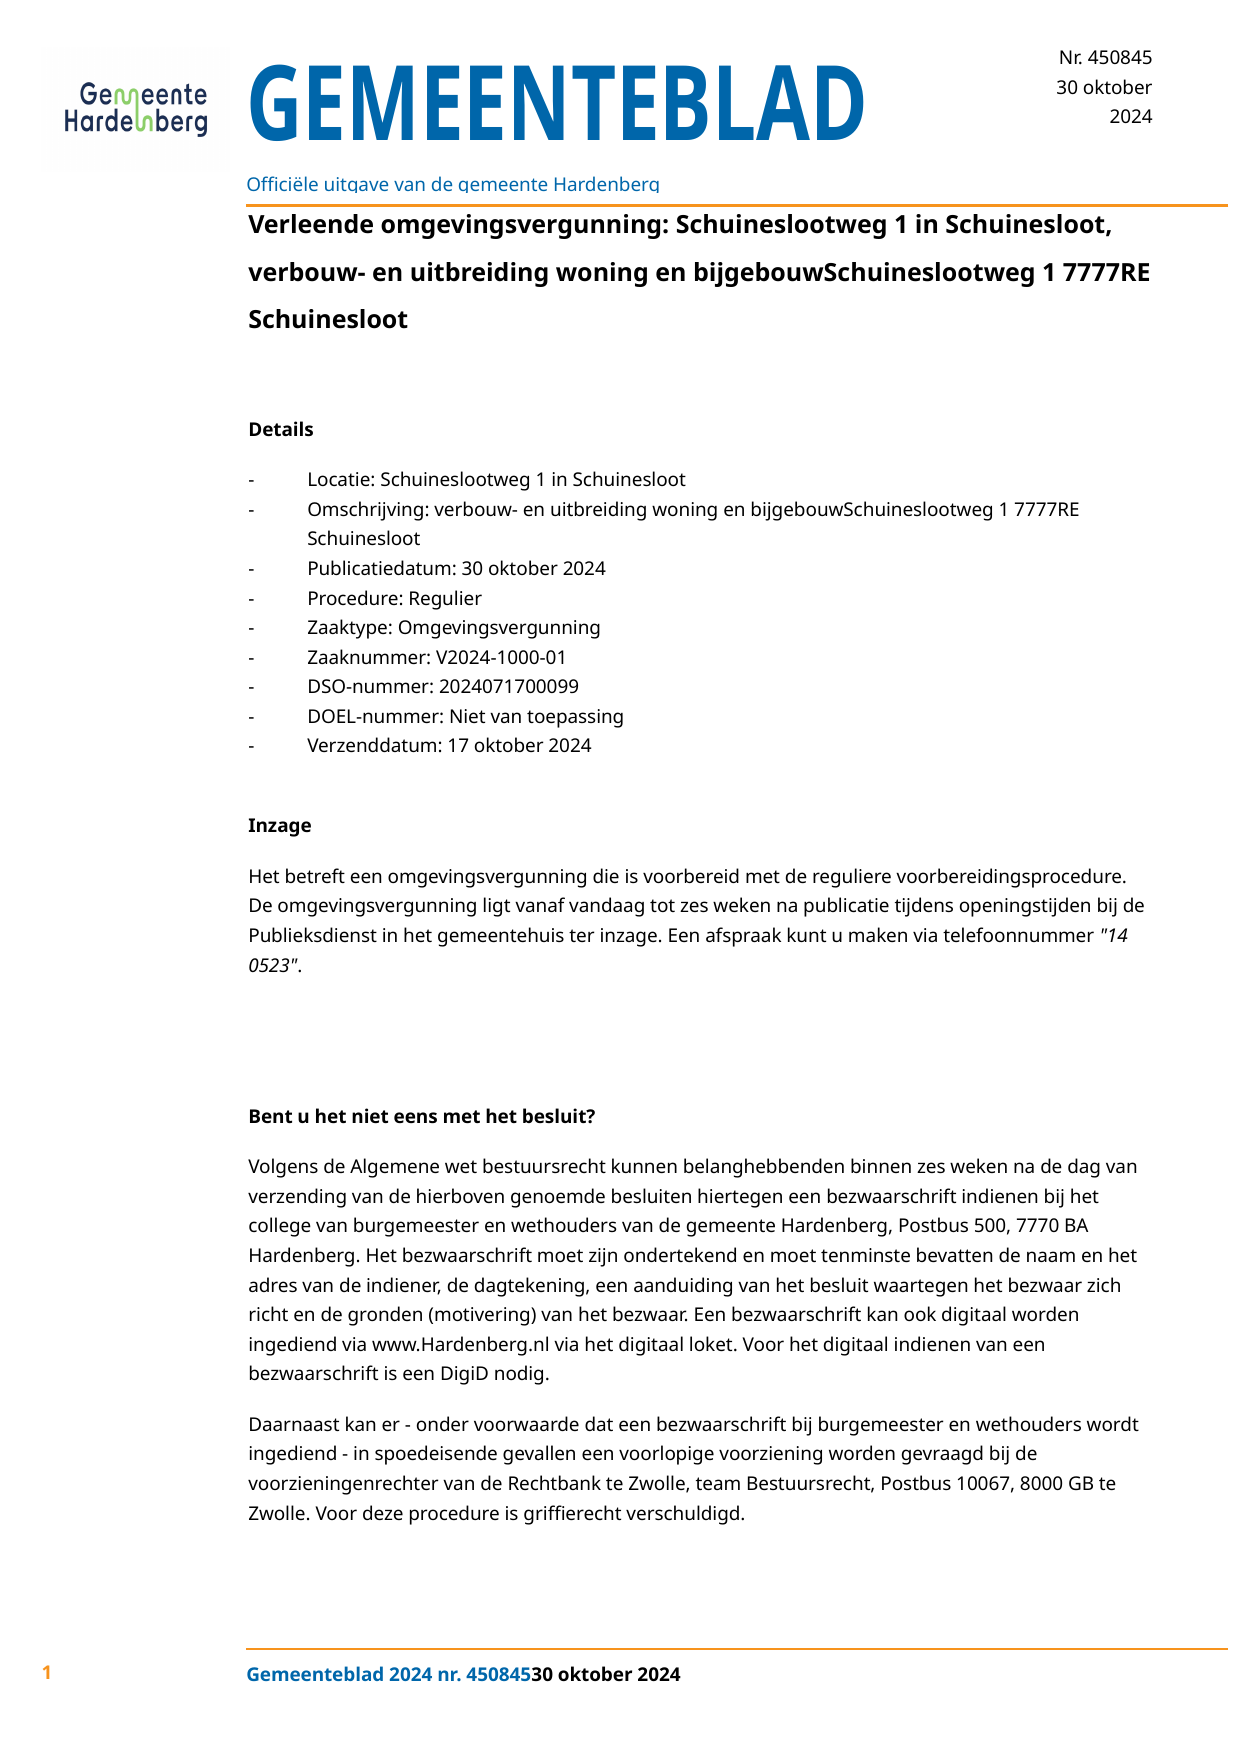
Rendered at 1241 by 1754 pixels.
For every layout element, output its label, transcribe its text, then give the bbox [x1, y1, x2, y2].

list Zaaktype: Omgevingsvergunning [248, 614, 1152, 640]
list Omschrijving: verbouw- en uitbreiding woning en bijgebouwSchuineslootweg 1 7777RE Schuinesloot [248, 496, 1152, 551]
list Zaaknummer: V2024-1000-01 [248, 644, 1152, 669]
text Daarnaast kan er - onder voorwaarde dat een bezwaarschrift bij burgemeester en wethouders wordt ingediend - in spoedeisende gevallen een voorlopige voorziening worden gevraagd bij de voorzieningenrechter van de Rechtbank te Zwolle, team Bestuursrecht, Postbus 10067, 8000 GB te Zwolle. Voor deze procedure is griffierecht verschuldigd. [248, 1411, 1152, 1525]
list Verzenddatum: 17 oktober 2024 [248, 733, 1152, 758]
text Inzage [248, 813, 1152, 838]
list DOEL-nummer: Niet van toepassing [248, 703, 1152, 729]
list Procedure: Regulier [248, 585, 1152, 610]
list DSO-nummer: 2024071700099 [248, 673, 1152, 699]
picture [41, 47, 231, 172]
text Bent u het niet eens met het besluit? [248, 1103, 1152, 1129]
text Het betreft een omgevingsvergunning die is voorbereid met de reguliere voorbereidingsprocedure. De omgevingsvergunning ligt vanaf vandaag tot zes weken na publicatie tijdens openingstijden bij de Publieksdienst in het gemeentehuis ter inzage. Een afspraak kunt u maken via telefoonnummer "14 0523". [248, 863, 1152, 977]
text Details [248, 416, 1152, 442]
text Volgens de Algemene wet bestuursrecht kunnen belanghebbenden binnen zes weken na de dag van verzending van de hierboven genoemde besluiten hiertegen een bezwaarschrift indienen bij het college van burgemeester en wethouders van de gemeente Hardenberg, Postbus 500, 7770 BA Hardenberg. Het bezwaarschrift moet zijn ondertekend en moet tenminste bevatten de naam en het adres van de indiener, de dagtekening, een aanduiding van het besluit waartegen het bezwaar zich richt en de gronden (motivering) van het bezwaar. Een bezwaarschrift kan ook digitaal worden ingediend via www.Hardenberg.nl via het digitaal loket. Voor het digitaal indienen van een bezwaarschrift is een DigiD nodig. [248, 1153, 1152, 1386]
list Publicatiedatum: 30 oktober 2024 [248, 555, 1152, 581]
text Verleende omgevingsvergunning: Schuineslootweg 1 in Schuinesloot, verbouw- en uitbreiding woning en bijgebouwSchuineslootweg 1 7777RE Schuinesloot [248, 207, 1152, 336]
list Locatie: Schuineslootweg 1 in Schuinesloot [248, 466, 1152, 492]
